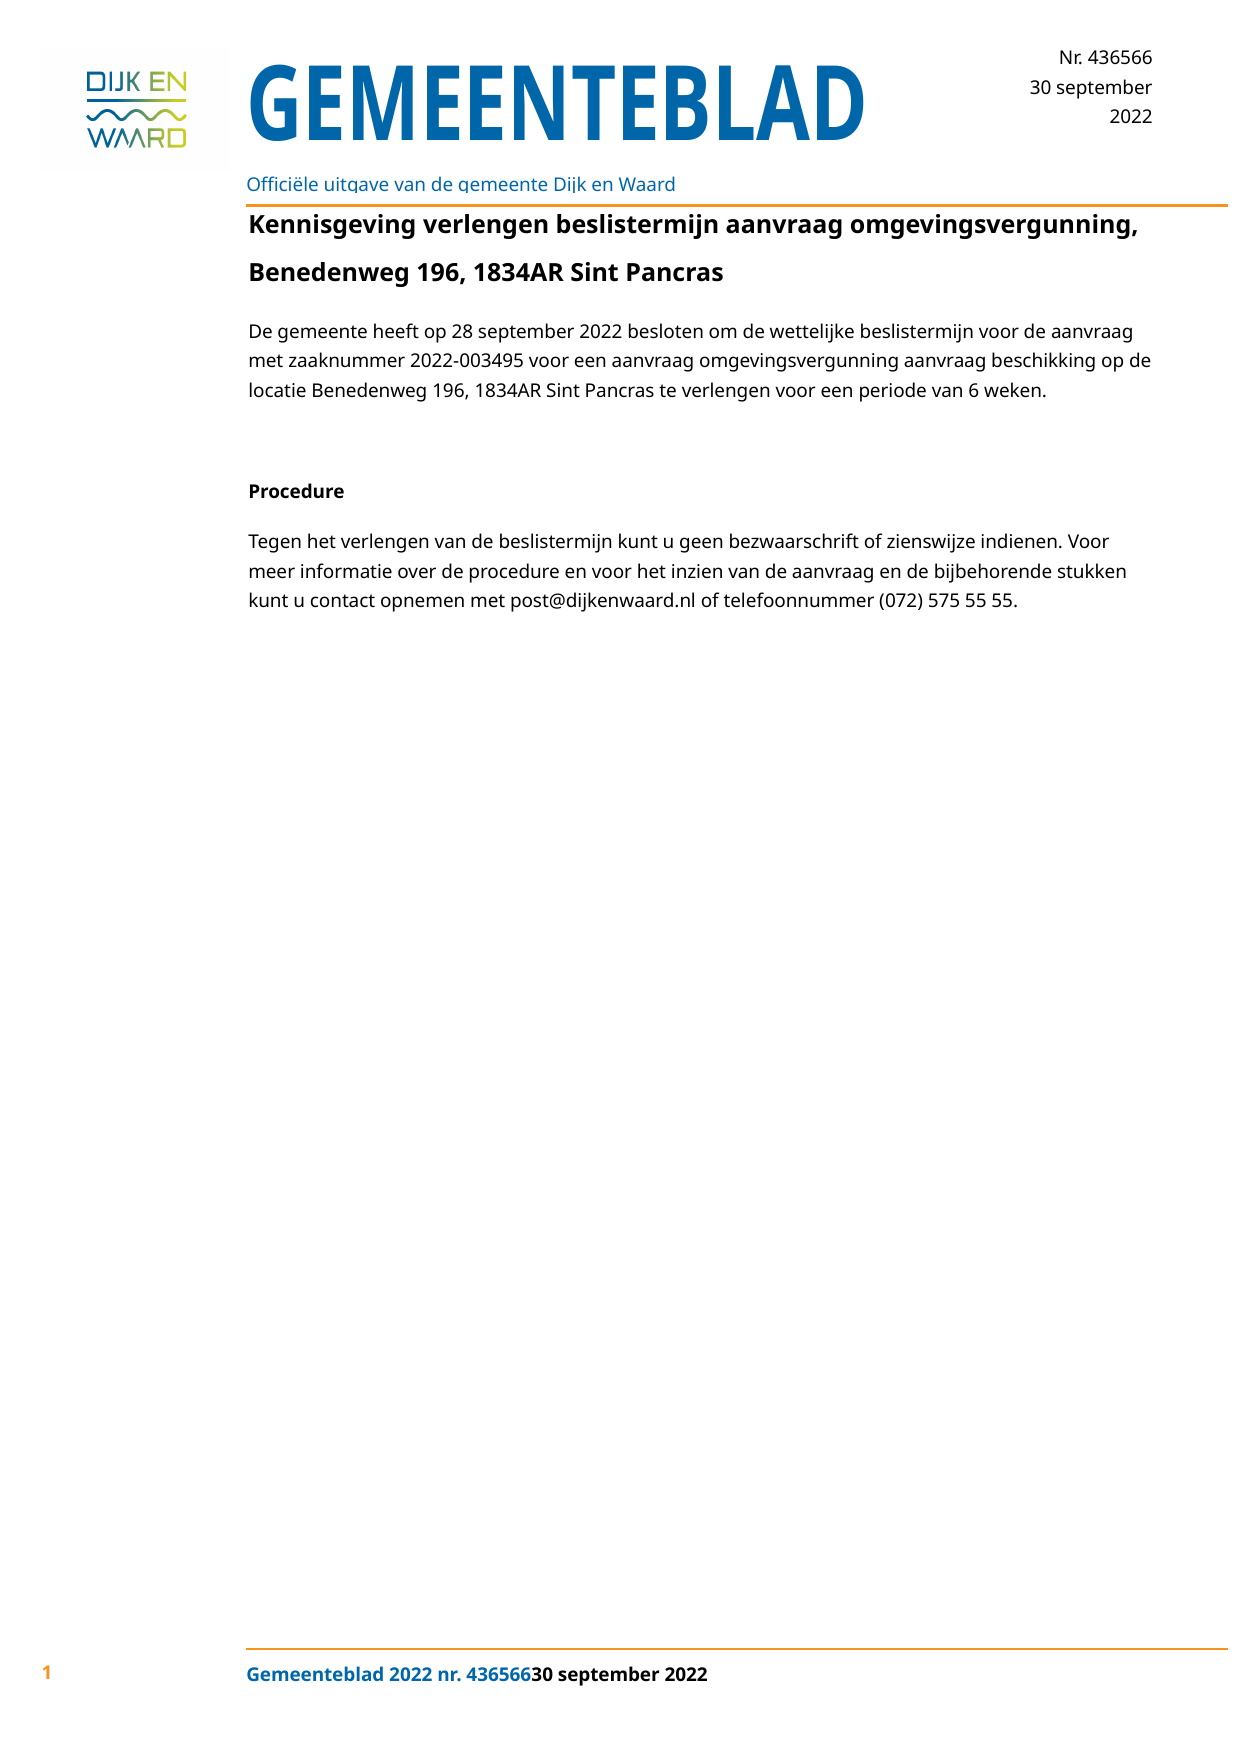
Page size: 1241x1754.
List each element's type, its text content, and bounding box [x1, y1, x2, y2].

picture [41, 47, 231, 172]
text Procedure [248, 478, 1152, 504]
text Kennisgeving verlengen beslistermijn aanvraag omgevingsvergunning, Benedenweg 196, 1834AR Sint Pancras [248, 207, 1152, 288]
text De gemeente heeft op 28 september 2022 besloten om de wettelijke beslistermijn voor de aanvraag met zaaknummer 2022-003495 voor een aanvraag omgevingsvergunning aanvraag beschikking op de locatie Benedenweg 196, 1834AR Sint Pancras te verlengen voor een periode van 6 weken. [248, 318, 1152, 403]
text Tegen het verlengen van de beslistermijn kunt u geen bezwaarschrift of zienswijze indienen. Voor meer informatie over de procedure en voor het inzien van de aanvraag en de bijbehorende stukken kunt u contact opnemen met post@dijkenwaard.nl of telefoonnummer (072) 575 55 55. [248, 528, 1152, 613]
